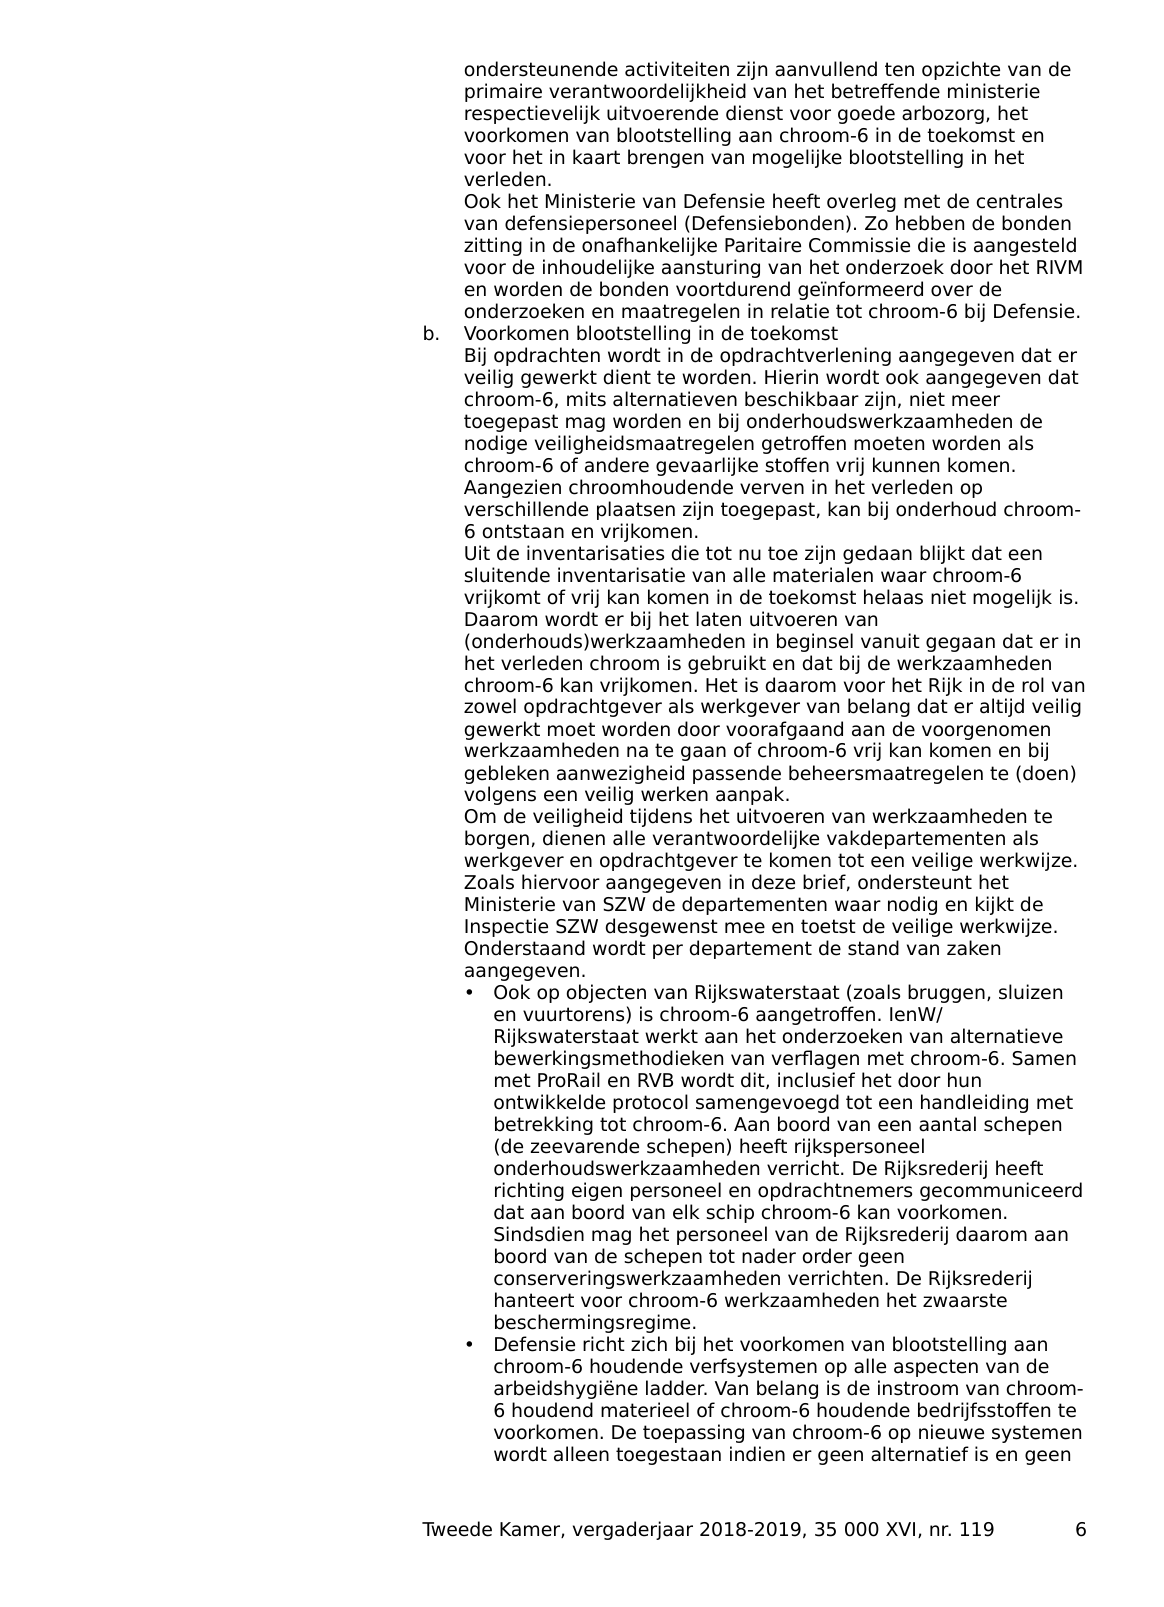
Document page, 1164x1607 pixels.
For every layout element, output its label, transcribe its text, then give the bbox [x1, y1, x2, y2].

text • Ook op objecten van Rijkswaterstaat (zoals bruggen, sluizen en vuurtorens) is chroom-6 aangetroffen. IenW/ Rijkswaterstaat werkt aan het onderzoeken van alternatieve bewerkingsmethodieken van verflagen met chroom-6. Samen met ProRail en RVB wordt dit, inclusief het door hun ontwikkelde protocol samengevoegd tot een handleiding met betrekking tot chroom-6. Aan boord van een aantal schepen (de zeevarende schepen) heeft rijkspersoneel onderhoudswerkzaamheden verricht. De Rijksrederij heeft richting eigen personeel en opdrachtnemers gecommuniceerd dat aan boord van elk schip chroom-6 kan voorkomen. Sindsdien mag het personeel van de Rijksrederij daarom aan boord van de schepen tot nader order geen conserveringswerkzaamheden verrichten. De Rijksrederij hanteert voor chroom-6 werkzaamheden het zwaarste beschermingsregime. [464, 982, 1087, 1334]
text b. Voorkomen blootstelling in de toekomst [422, 323, 1087, 345]
text • Defensie richt zich bij het voorkomen van blootstelling aan chroom-6 houdende verfsystemen op alle aspecten van de arbeidshygiëne ladder. Van belang is de instroom van chroom-6 houdend materieel of chroom-6 houdende bedrijfsstoffen te voorkomen. De toepassing van chroom-6 op nieuwe systemen wordt alleen toegestaan indien er geen alternatief is en geen [464, 1334, 1087, 1466]
text Aangezien chroomhoudende verven in het verleden op verschillende plaatsen zijn toegepast, kan bij onderhoud chroom-6 ontstaan en vrijkomen. [464, 477, 1087, 543]
text Uit de inventarisaties die tot nu toe zijn gedaan blijkt dat een sluitende inventarisatie van alle materialen waar chroom-6 vrijkomt of vrij kan komen in de toekomst helaas niet mogelijk is. Daarom wordt er bij het laten uitvoeren van (onderhouds)werkzaamheden in beginsel vanuit gegaan dat er in het verleden chroom is gebruikt en dat bij de werkzaamheden chroom-6 kan vrijkomen. Het is daarom voor het Rijk in de rol van zowel opdrachtgever als werkgever van belang dat er altijd veilig gewerkt moet worden door voorafgaand aan de voorgenomen werkzaamheden na te gaan of chroom-6 vrij kan komen en bij gebleken aanwezigheid passende beheersmaatregelen te (doen) volgens een veilig werken aanpak. [464, 543, 1087, 806]
text ondersteunende activiteiten zijn aanvullend ten opzichte van de primaire verantwoordelijkheid van het betreffende ministerie respectievelijk uitvoerende dienst voor goede arbozorg, het voorkomen van blootstelling aan chroom-6 in de toekomst en voor het in kaart brengen van mogelijke blootstelling in het verleden. [464, 59, 1087, 191]
text Bij opdrachten wordt in de opdrachtverlening aangegeven dat er veilig gewerkt dient te worden. Hierin wordt ook aangegeven dat chroom-6, mits alternatieven beschikbaar zijn, niet meer toegepast mag worden en bij onderhoudswerkzaamheden de nodige veiligheidsmaatregelen getroffen moeten worden als chroom-6 of andere gevaarlijke stoffen vrij kunnen komen. [464, 345, 1087, 477]
text Om de veiligheid tijdens het uitvoeren van werkzaamheden te borgen, dienen alle verantwoordelijke vakdepartementen als werkgever en opdrachtgever te komen tot een veilige werkwijze. Zoals hiervoor aangegeven in deze brief, ondersteunt het Ministerie van SZW de departementen waar nodig en kijkt de Inspectie SZW desgewenst mee en toetst de veilige werkwijze. Onderstaand wordt per departement de stand van zaken aangegeven. [464, 806, 1087, 982]
text Ook het Ministerie van Defensie heeft overleg met de centrales van defensiepersoneel (Defensiebonden). Zo hebben de bonden zitting in de onafhankelijke Paritaire Commissie die is aangesteld voor de inhoudelijke aansturing van het onderzoek door het RIVM en worden de bonden voortdurend geïnformeerd over de onderzoeken en maatregelen in relatie tot chroom-6 bij Defensie. [464, 191, 1087, 323]
